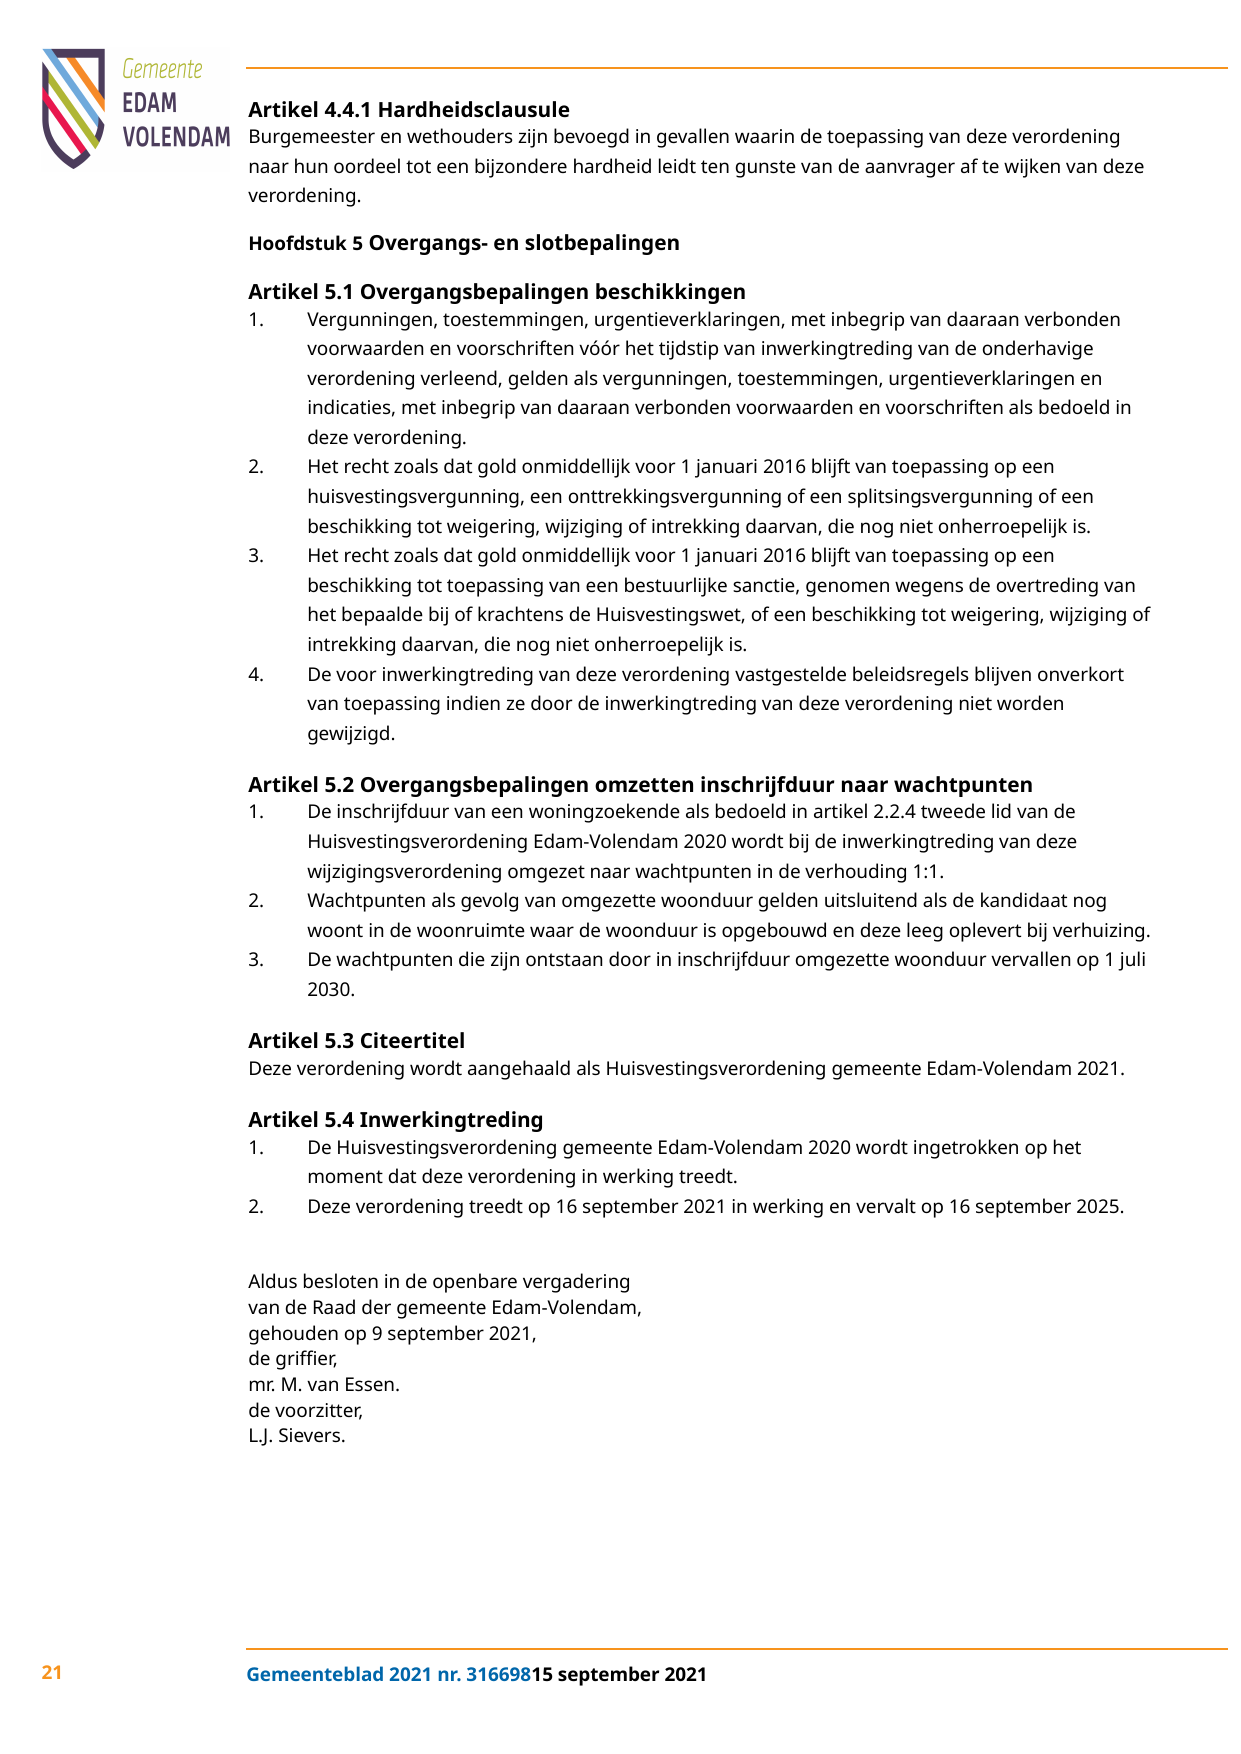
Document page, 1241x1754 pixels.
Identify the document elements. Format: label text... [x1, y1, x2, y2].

list De Huisvestingsverordening gemeente Edam-Volendam 2020 wordt ingetrokken op het moment dat deze verordening in werking treedt. [248, 1134, 1152, 1189]
text mr. M. van Essen. [248, 1371, 1152, 1397]
list Vergunningen, toestemmingen, urgentieverklaringen, met inbegrip van daaraan verbonden voorwaarden en voorschriften vóór het tijdstip van inwerkingtreding van de onderhavige verordening verleend, gelden als vergunningen, toestemmingen, urgentieverklaringen en indicaties, met inbegrip van daaraan verbonden voorwaarden en voorschriften als bedoeld in deze verordening. [248, 306, 1152, 450]
list De wachtpunten die zijn ontstaan door in inschrijfduur omgezette woonduur vervallen op 1 juli 2030. [248, 947, 1152, 1002]
text L.J. Sievers. [248, 1423, 1152, 1448]
list Deze verordening treedt op 16 september 2021 in werking en vervalt op 16 september 2025. [248, 1193, 1152, 1219]
text Burgemeester en wethouders zijn bevoegd in gevallen waarin de toepassing van deze verordening naar hun oordeel tot een bijzondere hardheid leidt ten gunste van de aanvrager af te wijken van deze verordening. [248, 123, 1152, 208]
list De inschrijfduur van een woningzoekende als bedoeld in artikel 2.2.4 tweede lid van de Huisvestingsverordening Edam-Volendam 2020 wordt bij de inwerkingtreding van deze wijzigingsverordening omgezet naar wachtpunten in de verhouding 1:1. [248, 799, 1152, 884]
text Artikel 5.3 Citeertitel [248, 1027, 1152, 1055]
list Wachtpunten als gevolg van omgezette woonduur gelden uitsluitend als de kandidaat nog woont in de woonruimte waar de woonduur is opgebouwd en deze leeg oplevert bij verhuizing. [248, 887, 1152, 943]
list De voor inwerkingtreding van deze verordening vastgestelde beleidsregels blijven onverkort van toepassing indien ze door de inwerkingtreding van deze verordening niet worden gewijzigd. [248, 661, 1152, 746]
text Aldus besloten in de openbare vergadering [248, 1268, 1152, 1294]
text de voorzitter, [248, 1397, 1152, 1423]
list Het recht zoals dat gold onmiddellijk voor 1 januari 2016 blijft van toepassing op een huisvestingsvergunning, een onttrekkingsvergunning of een splitsingsvergunning of een beschikking tot weigering, wijziging of intrekking daarvan, die nog niet onherroepelijk is. [248, 454, 1152, 538]
text van de Raad der gemeente Edam-Volendam, [248, 1294, 1152, 1320]
picture [41, 47, 231, 172]
text Artikel 5.4 Inwerkingtreding [248, 1106, 1152, 1134]
text Artikel 4.4.1 Hardheidsclausule [248, 95, 1152, 123]
text Hoofdstuk 5 Overgangs- en slotbepalingen [248, 228, 1152, 256]
text de griffier, [248, 1346, 1152, 1371]
text gehouden op 9 september 2021, [248, 1320, 1152, 1346]
text Artikel 5.2 Overgangsbepalingen omzetten inschrijfduur naar wachtpunten [248, 770, 1152, 799]
list Het recht zoals dat gold onmiddellijk voor 1 januari 2016 blijft van toepassing op een beschikking tot toepassing van een bestuurlijke sanctie, genomen wegens de overtreding van het bepaalde bij of krachtens de Huisvestingswet, of een beschikking tot weigering, wijziging of intrekking daarvan, die nog niet onherroepelijk is. [248, 542, 1152, 657]
text Artikel 5.1 Overgangsbepalingen beschikkingen [248, 277, 1152, 306]
text Deze verordening wordt aangehaald als Huisvestingsverordening gemeente Edam-Volendam 2021. [248, 1055, 1152, 1081]
